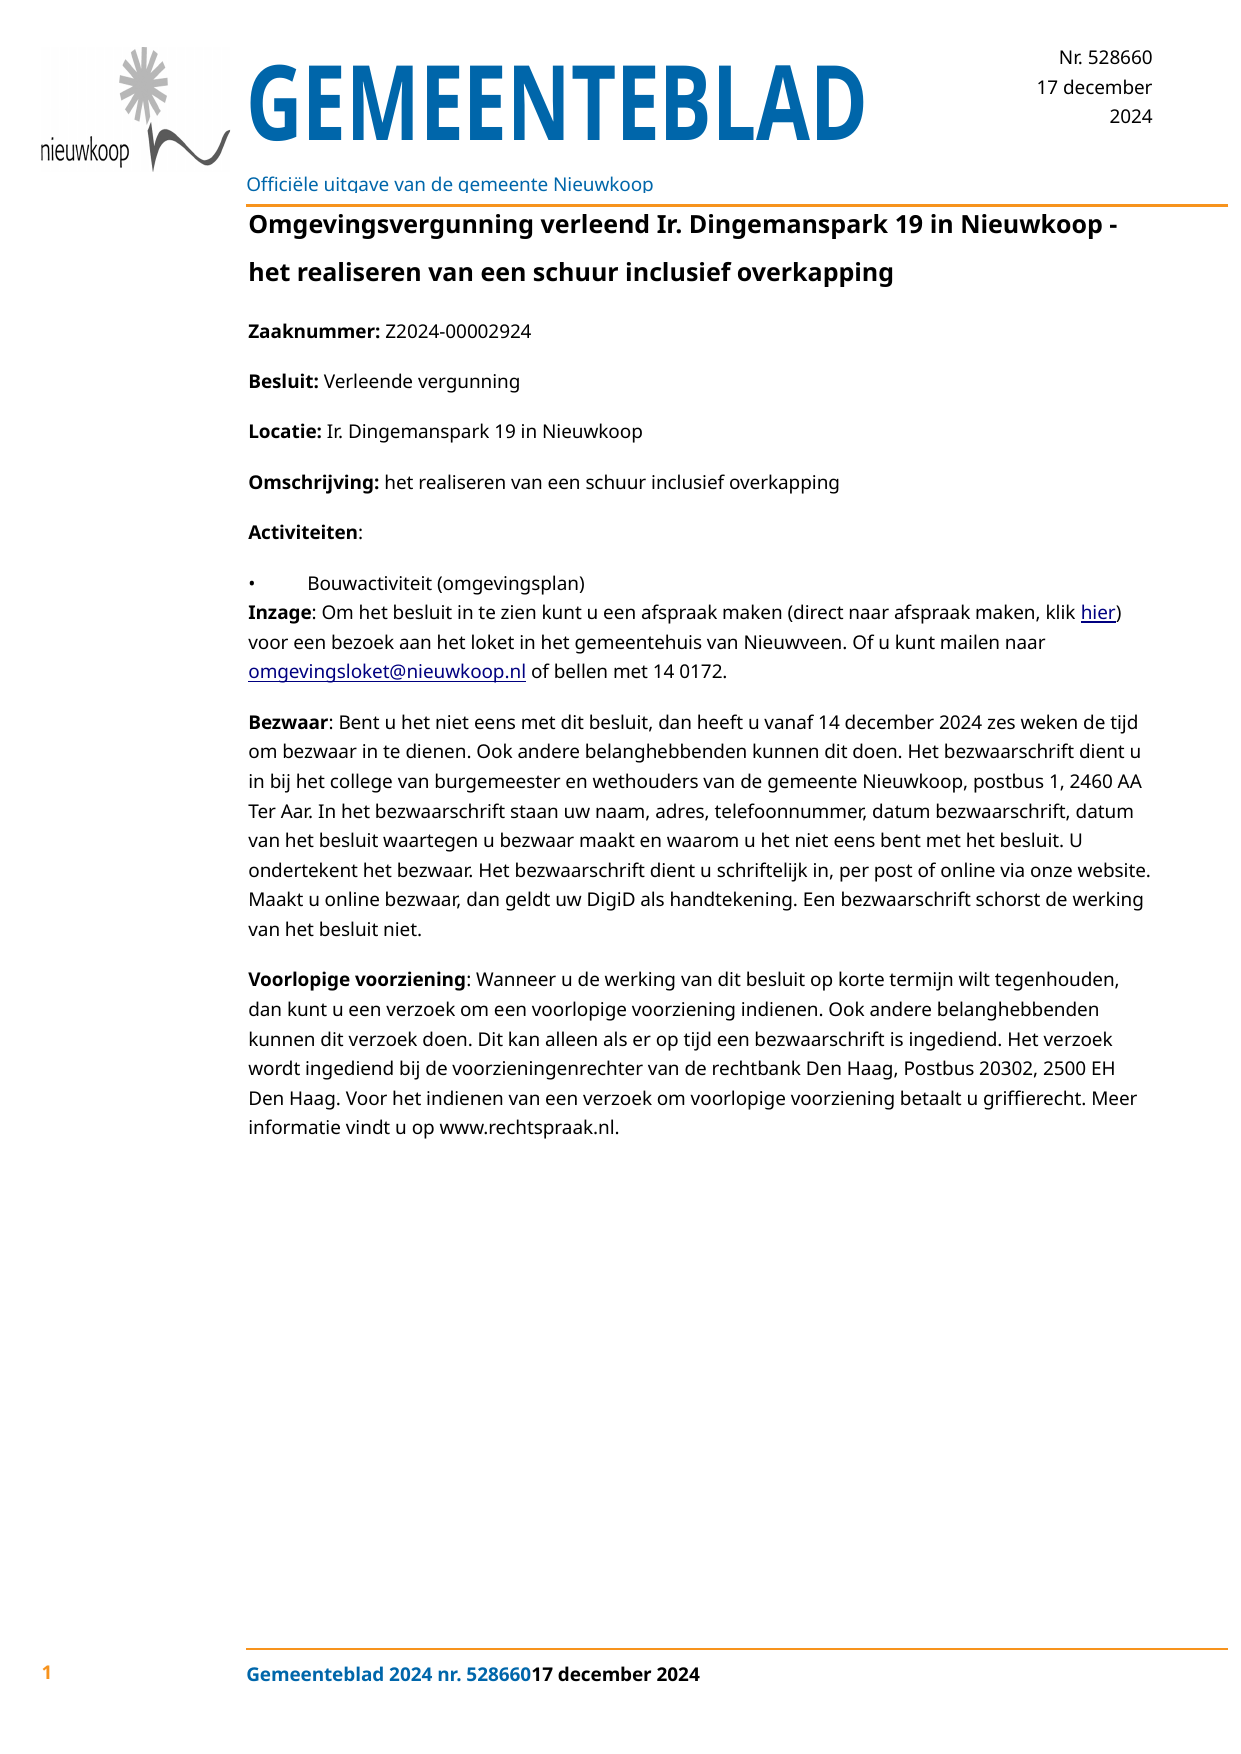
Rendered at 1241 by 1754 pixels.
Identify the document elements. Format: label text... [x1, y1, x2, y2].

picture [41, 47, 231, 172]
text Voorlopige voorziening: Wanneer u de werking van dit besluit op korte termijn wilt tegenhouden, dan kunt u een verzoek om een voorlopige voorziening indienen. Ook andere belanghebbenden kunnen dit verzoek doen. Dit kan alleen als er op tijd een bezwaarschrift is ingediend. Het verzoek wordt ingediend bij de voorzieningenrechter van de rechtbank Den Haag, Postbus 20302, 2500 EH Den Haag. Voor het indienen van een verzoek om voorlopige voorziening betaalt u griffierecht. Meer informatie vindt u op www.rechtspraak.nl. [248, 967, 1152, 1140]
list Bouwactiviteit (omgevingsplan) [248, 570, 1152, 596]
text Omschrijving: het realiseren van een schuur inclusief overkapping [248, 469, 1152, 495]
text Activiteiten: [248, 519, 1152, 545]
text Besluit: Verleende vergunning [248, 368, 1152, 394]
text Locatie: Ir. Dingemanspark 19 in Nieuwkoop [248, 419, 1152, 444]
text Bezwaar: Bent u het niet eens met dit besluit, dan heeft u vanaf 14 december 2024 zes weken de tijd om bezwaar in te dienen. Ook andere belanghebbenden kunnen dit doen. Het bezwaarschrift dient u in bij het college van burgemeester en wethouders van de gemeente Nieuwkoop, postbus 1, 2460 AA Ter Aar. In het bezwaarschrift staan uw naam, adres, telefoonnummer, datum bezwaarschrift, datum van het besluit waartegen u bezwaar maakt en waarom u het niet eens bent met het besluit. U ondertekent het bezwaar. Het bezwaarschrift dient u schriftelijk in, per post of online via onze website. Maakt u online bezwaar, dan geldt uw DigiD als handtekening. Een bezwaarschrift schorst de werking van het besluit niet. [248, 709, 1152, 942]
text Zaaknummer: Z2024-00002924 [248, 318, 1152, 344]
text Omgevingsvergunning verleend Ir. Dingemanspark 19 in Nieuwkoop - het realiseren van een schuur inclusief overkapping [248, 207, 1152, 288]
text Inzage: Om het besluit in te zien kunt u een afspraak maken (direct naar afspraak maken, klik hier) voor een bezoek aan het loket in het gemeentehuis van Nieuwveen. Of u kunt mailen naar omgevingsloket@nieuwkoop.nl of bellen met 14 0172. [248, 599, 1152, 684]
